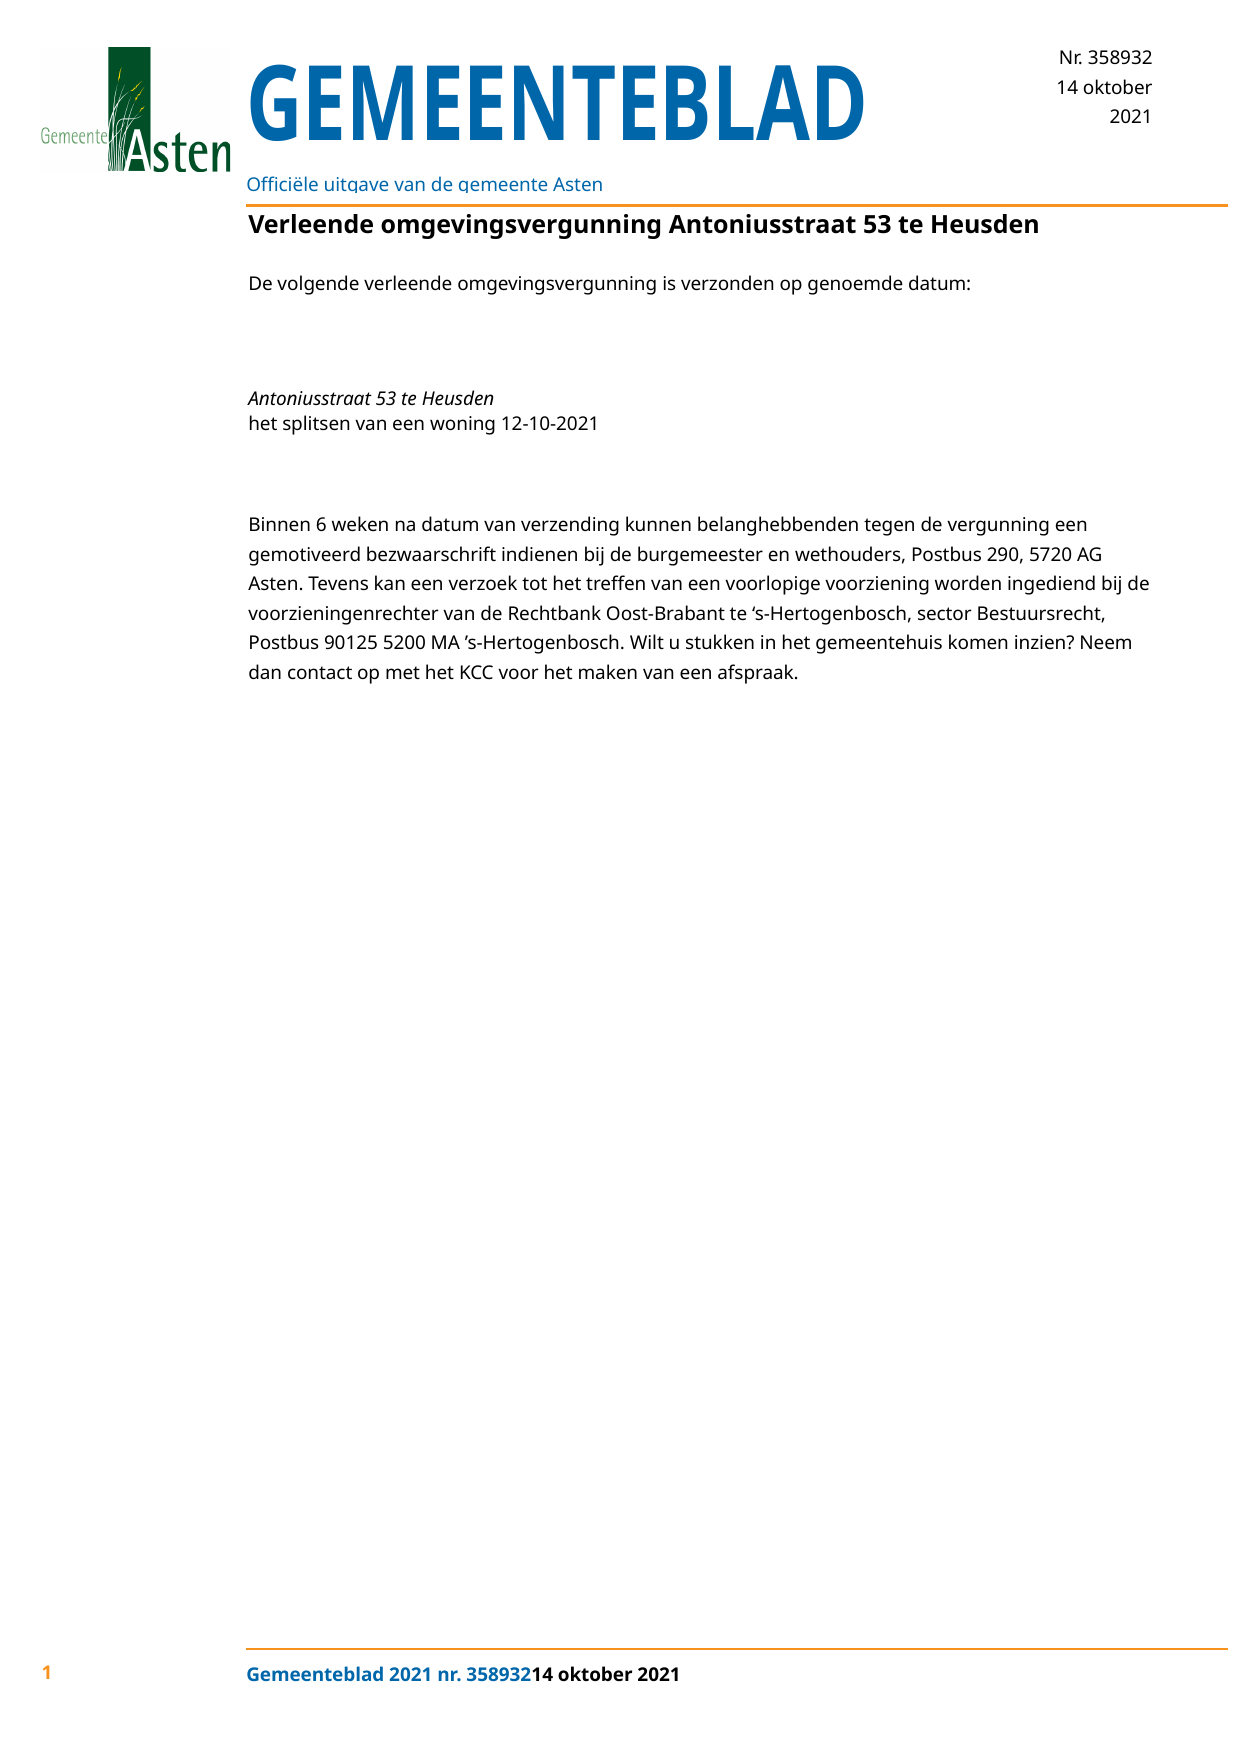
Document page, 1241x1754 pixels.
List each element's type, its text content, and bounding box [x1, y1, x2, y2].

text Antoniusstraat 53 te Heusden [248, 385, 1152, 410]
text Binnen 6 weken na datum van verzending kunnen belanghebbenden tegen de vergunning een gemotiveerd bezwaarschrift indienen bij de burgemeester en wethouders, Postbus 290, 5720 AG Asten. Tevens kan een verzoek tot het treffen van een voorlopige voorziening worden ingediend bij de voorzieningenrechter van de Rechtbank Oost-Brabant te ‘s-Hertogenbosch, sector Bestuursrecht, Postbus 90125 5200 MA ’s-Hertogenbosch. Wilt u stukken in het gemeentehuis komen inzien? Neem dan contact op met het KCC voor het maken van een afspraak. [248, 511, 1152, 685]
picture [41, 47, 231, 172]
text De volgende verleende omgevingsvergunning is verzonden op genoemde datum: [248, 270, 1152, 296]
text Verleende omgevingsvergunning Antoniusstraat 53 te Heusden [248, 207, 1152, 241]
text het splitsen van een woning 12-10-2021 [248, 410, 1152, 436]
